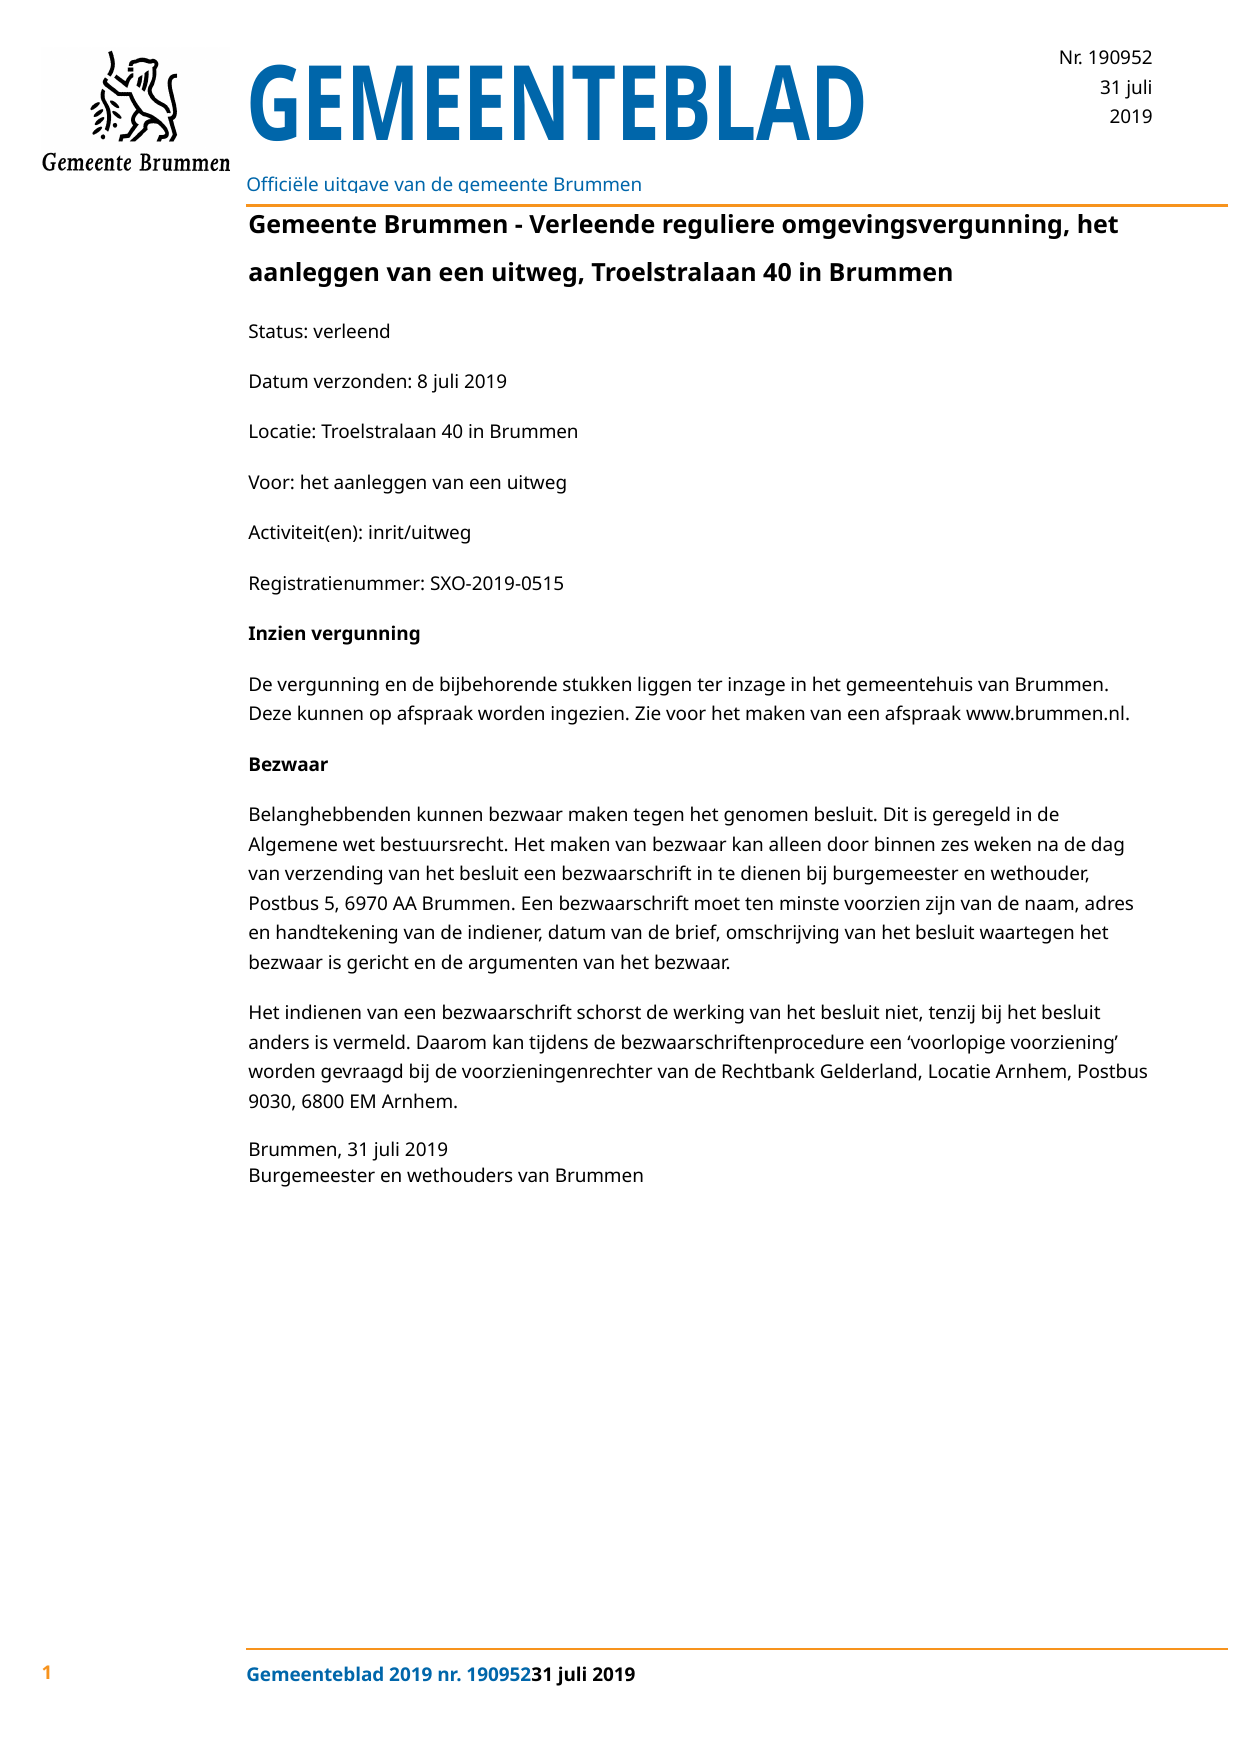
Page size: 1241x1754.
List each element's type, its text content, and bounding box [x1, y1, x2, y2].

text Registratienummer: SXO-2019-0515 [248, 570, 1152, 596]
text Bezwaar [248, 751, 1152, 777]
text Voor: het aanleggen van een uitweg [248, 469, 1152, 495]
text Het indienen van een bezwaarschrift schorst de werking van het besluit niet, tenzij bij het besluit anders is vermeld. Daarom kan tijdens de bezwaarschriftenprocedure een ‘voorlopige voorziening’ worden gevraagd bij de voorzieningenrechter van de Rechtbank Gelderland, Locatie Arnhem, Postbus 9030, 6800 EM Arnhem. [248, 999, 1152, 1114]
text Activiteit(en): inrit/uitweg [248, 519, 1152, 545]
text Inzien vergunning [248, 620, 1152, 646]
text Locatie: Troelstralaan 40 in Brummen [248, 419, 1152, 444]
text Datum verzonden: 8 juli 2019 [248, 368, 1152, 394]
text Belanghebbenden kunnen bezwaar maken tegen het genomen besluit. Dit is geregeld in de Algemene wet bestuursrecht. Het maken van bezwaar kan alleen door binnen zes weken na de dag van verzending van het besluit een bezwaarschrift in te dienen bij burgemeester en wethouder, Postbus 5, 6970 AA Brummen. Een bezwaarschrift moet ten minste voorzien zijn van de naam, adres en handtekening van de indiener, datum van de brief, omschrijving van het besluit waartegen het bezwaar is gericht en de argumenten van het bezwaar. [248, 801, 1152, 975]
text Brummen, 31 juli 2019 [248, 1136, 1152, 1162]
text Status: verleend [248, 318, 1152, 344]
text Gemeente Brummen - Verleende reguliere omgevingsvergunning, het aanleggen van een uitweg, Troelstralaan 40 in Brummen [248, 207, 1152, 288]
text Burgemeester en wethouders van Brummen [248, 1162, 1152, 1188]
picture [41, 47, 231, 172]
text De vergunning en de bijbehorende stukken liggen ter inzage in het gemeentehuis van Brummen. Deze kunnen op afspraak worden ingezien. Zie voor het maken van een afspraak www.brummen.nl. [248, 671, 1152, 726]
